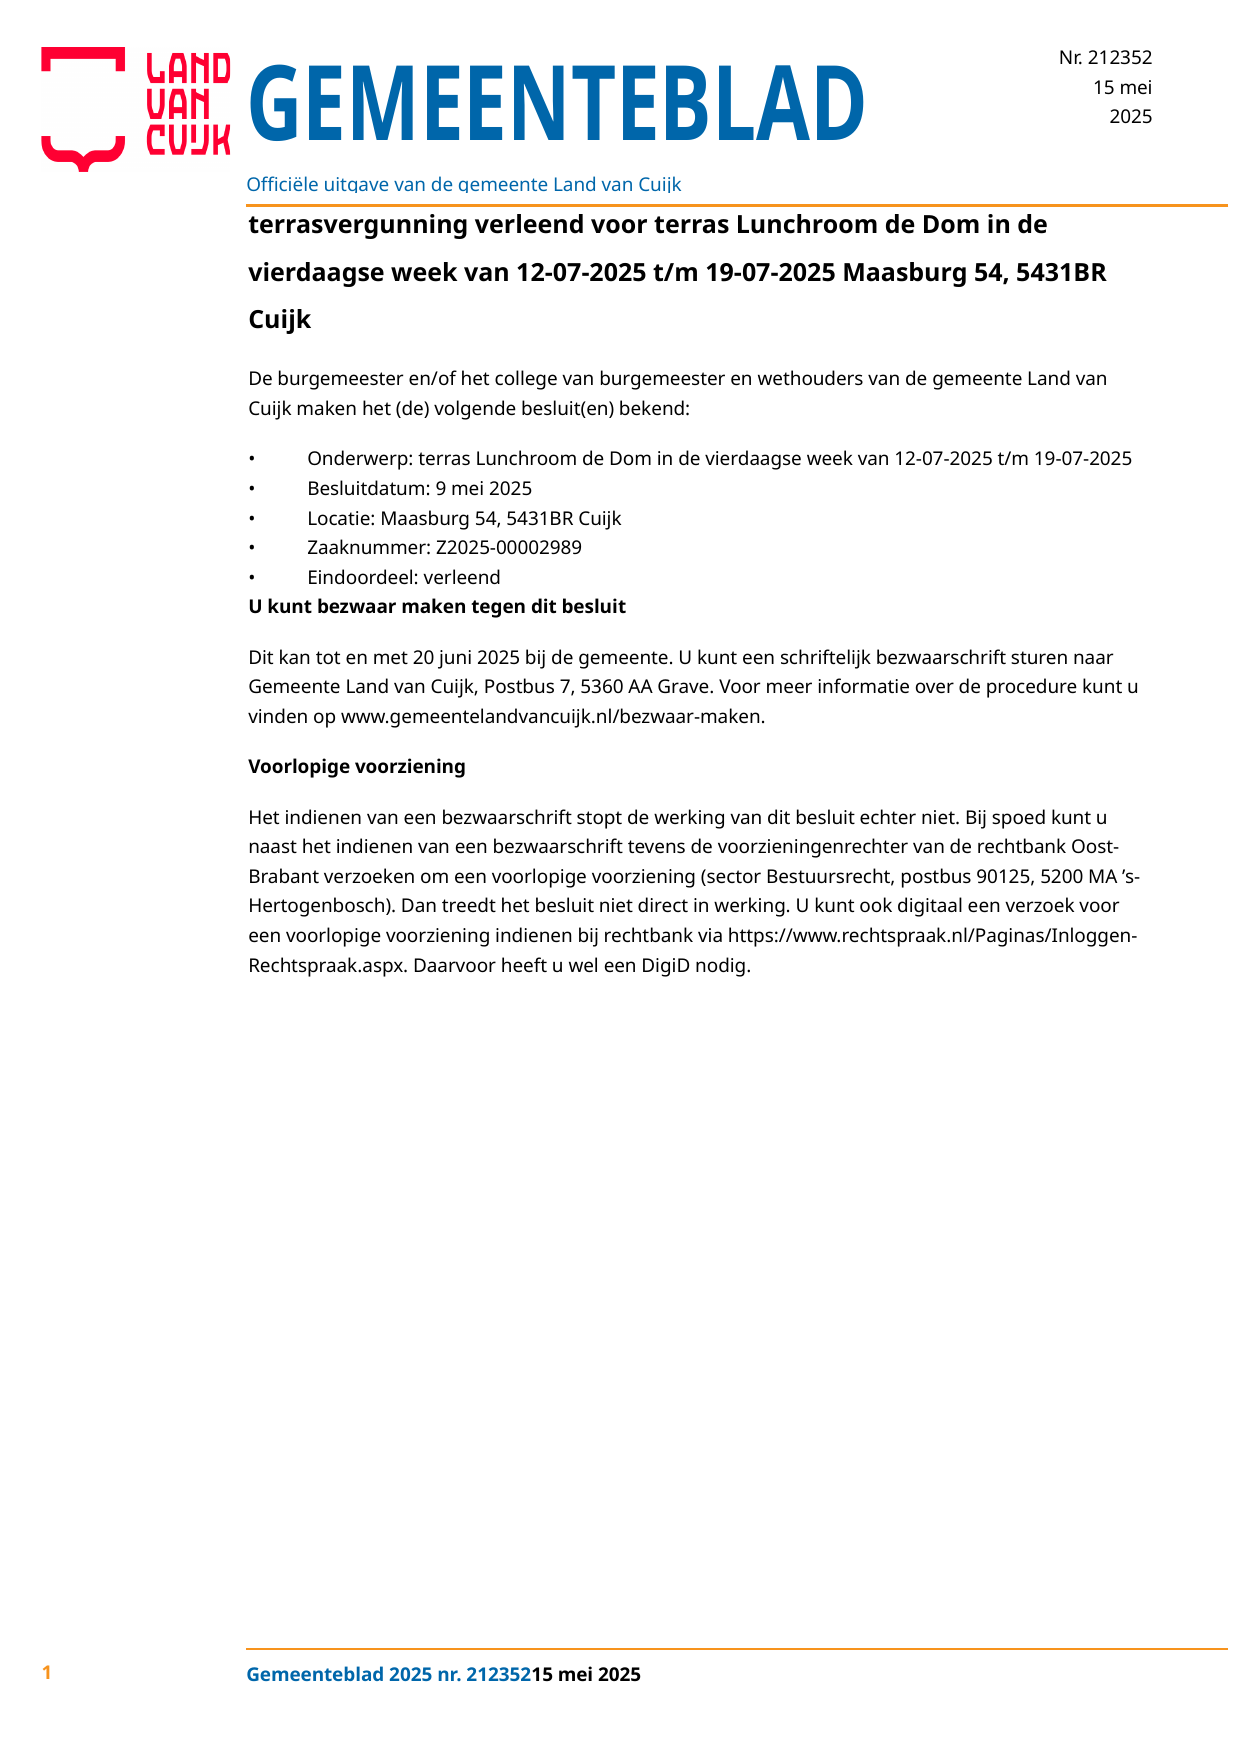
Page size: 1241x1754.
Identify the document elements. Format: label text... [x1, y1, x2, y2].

text terrasvergunning verleend voor terras Lunchroom de Dom in de vierdaagse week van 12-07-2025 t/m 19-07-2025 Maasburg 54, 5431BR Cuijk [248, 207, 1152, 336]
list Zaaknummer: Z2025-00002989 [248, 534, 1152, 560]
text U kunt bezwaar maken tegen dit besluit [248, 593, 1152, 619]
list Locatie: Maasburg 54, 5431BR Cuijk [248, 505, 1152, 530]
text De burgemeester en/of het college van burgemeester en wethouders van de gemeente Land van Cuijk maken het (de) volgende besluit(en) bekend: [248, 366, 1152, 421]
picture [41, 47, 231, 172]
list Eindoordeel: verleend [248, 564, 1152, 589]
text Voorlopige voorziening [248, 753, 1152, 779]
list Besluitdatum: 9 mei 2025 [248, 475, 1152, 501]
list Onderwerp: terras Lunchroom de Dom in de vierdaagse week van 12-07-2025 t/m 19-07-2025 [248, 446, 1152, 471]
text Het indienen van een bezwaarschrift stopt de werking van dit besluit echter niet. Bij spoed kunt u naast het indienen van een bezwaarschrift tevens de voorzieningenrechter van de rechtbank Oost-Brabant verzoeken om een voorlopige voorziening (sector Bestuursrecht, postbus 90125, 5200 MA ’s-Hertogenbosch). Dan treedt het besluit niet direct in werking. U kunt ook digitaal een verzoek voor een voorlopige voorziening indienen bij rechtbank via https://www.rechtspraak.nl/Paginas/Inloggen-Rechtspraak.aspx. Daarvoor heeft u wel een DigiD nodig. [248, 804, 1152, 977]
text Dit kan tot en met 20 juni 2025 bij de gemeente. U kunt een schriftelijk bezwaarschrift sturen naar Gemeente Land van Cuijk, Postbus 7, 5360 AA Grave. Voor meer informatie over de procedure kunt u vinden op www.gemeentelandvancuijk.nl/bezwaar-maken. [248, 644, 1152, 729]
